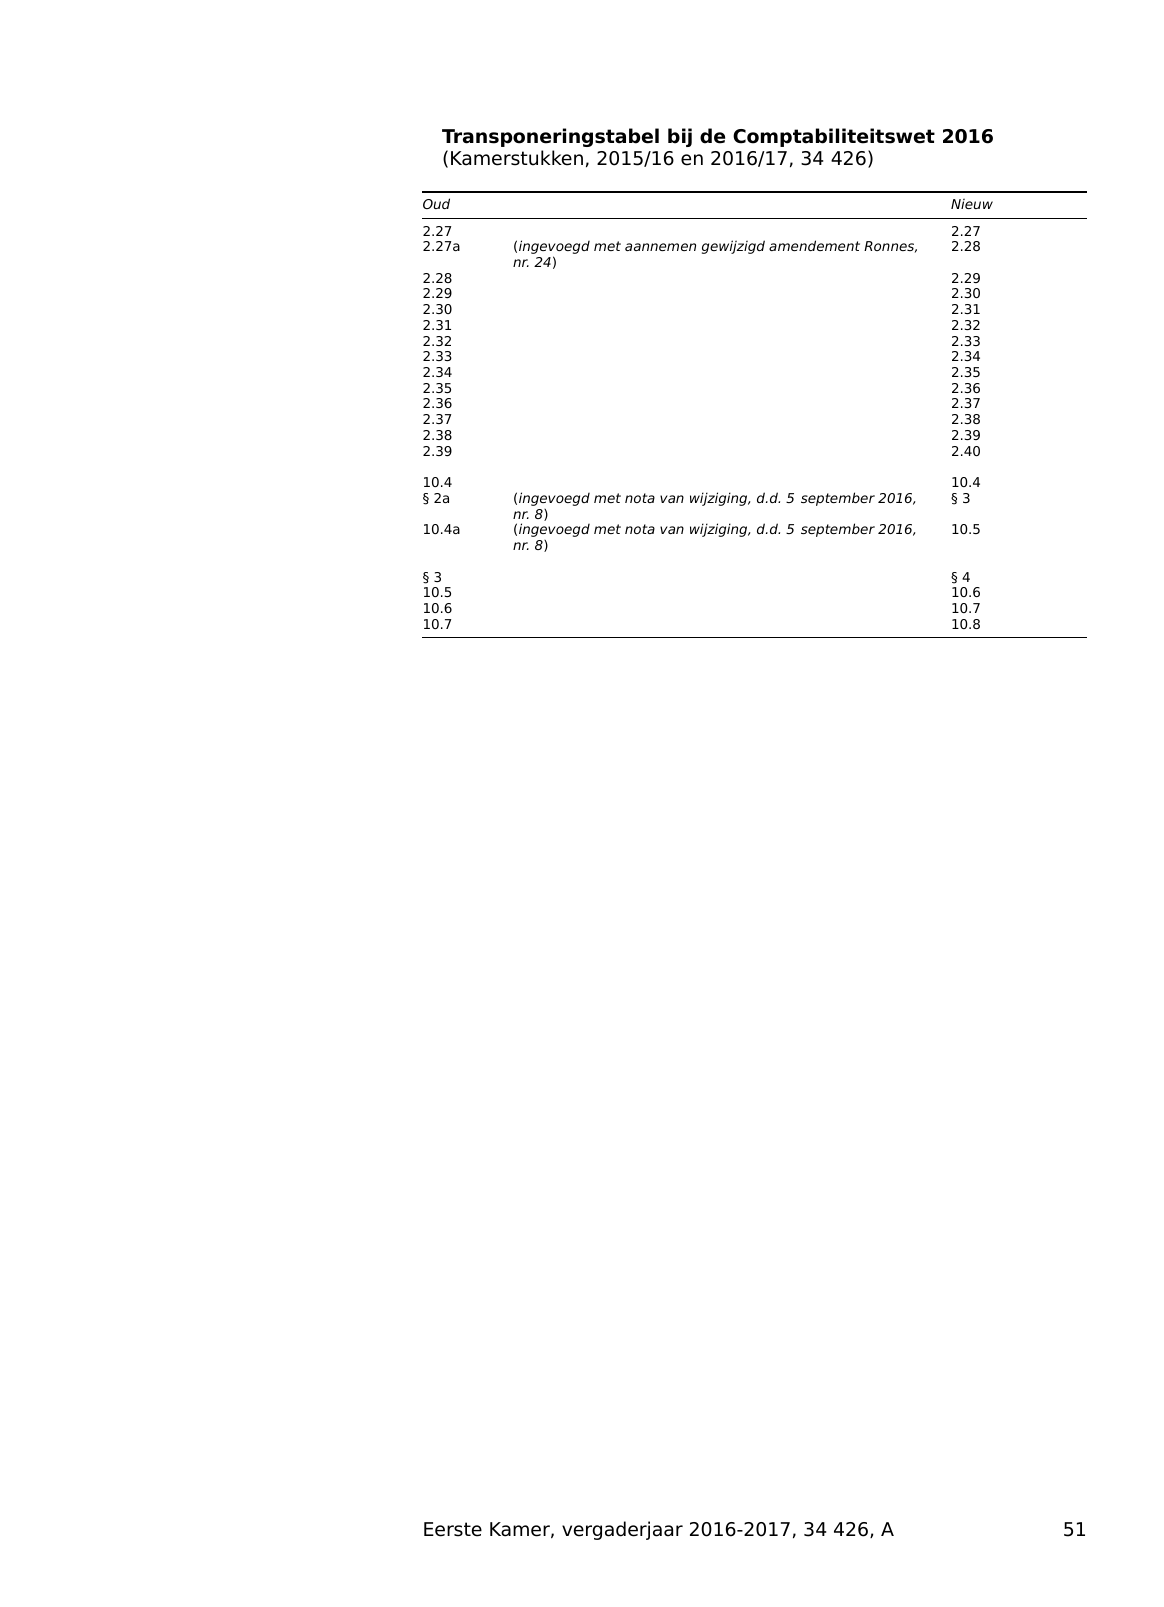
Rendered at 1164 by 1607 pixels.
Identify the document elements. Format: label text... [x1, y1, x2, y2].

table_cell [507, 412, 945, 428]
table_cell [945, 459, 1087, 475]
table_cell 2.34 [422, 365, 507, 381]
table_cell (ingevoegd met aannemen gewijzigd amendement Ronnes, nr. 24) [507, 239, 945, 271]
table_cell 2.37 [422, 412, 507, 428]
table_cell 10.4a [422, 522, 507, 554]
table_cell [507, 286, 945, 302]
table_cell [507, 444, 945, 459]
table_cell 10.5 [422, 585, 507, 601]
table_cell [507, 554, 945, 569]
table_cell 2.32 [945, 318, 1087, 333]
table_cell 10.4 [422, 475, 507, 491]
table_cell 2.33 [945, 334, 1087, 349]
table_cell [507, 428, 945, 443]
table_cell [507, 396, 945, 412]
table_cell 10.7 [422, 617, 507, 637]
table_cell [422, 459, 507, 475]
table_cell 2.32 [422, 334, 507, 349]
table_cell 10.8 [945, 617, 1087, 637]
table_cell 2.31 [945, 302, 1087, 318]
table_cell 2.36 [945, 381, 1087, 396]
table_cell 2.35 [945, 365, 1087, 381]
table_cell § 4 [945, 569, 1087, 585]
table_cell [945, 554, 1087, 569]
table_cell 2.38 [945, 412, 1087, 428]
table_cell 10.4 [945, 475, 1087, 491]
table_cell [507, 334, 945, 349]
table_cell 2.27 [945, 219, 1087, 239]
table_cell [422, 554, 507, 569]
table_cell 2.37 [945, 396, 1087, 412]
table_cell § 2a [422, 491, 507, 522]
table_cell [507, 381, 945, 396]
table_cell [507, 302, 945, 318]
table_cell 2.33 [422, 349, 507, 365]
table_cell (ingevoegd met nota van wijziging, d.d. 5 september 2016, nr. 8) [507, 491, 945, 522]
table_cell 2.35 [422, 381, 507, 396]
text Transponeringstabel bij de Comptabiliteitswet 2016 [422, 126, 1087, 148]
table_cell [507, 475, 945, 491]
table_cell [507, 349, 945, 365]
table_cell 10.5 [945, 522, 1087, 554]
table_cell [507, 601, 945, 617]
table_cell [507, 459, 945, 475]
table_cell 2.30 [422, 302, 507, 318]
table_header [507, 193, 945, 218]
table_cell 2.36 [422, 396, 507, 412]
table_cell 2.28 [422, 271, 507, 286]
table_cell [507, 617, 945, 637]
table_cell 2.30 [945, 286, 1087, 302]
table_cell 2.38 [422, 428, 507, 443]
table_header Nieuw [945, 193, 1087, 218]
table_cell § 3 [422, 569, 507, 585]
table_cell 10.7 [945, 601, 1087, 617]
table_cell [507, 569, 945, 585]
table_cell [507, 219, 945, 239]
table_cell [507, 271, 945, 286]
table_cell 2.29 [422, 286, 507, 302]
text (Kamerstukken, 2015/16 en 2016/17, 34 426) [422, 148, 1087, 169]
table_cell [507, 365, 945, 381]
table_cell 10.6 [945, 585, 1087, 601]
table_cell 2.27 [422, 219, 507, 239]
table_cell 2.31 [422, 318, 507, 333]
table_cell 2.27a [422, 239, 507, 271]
table_cell § 3 [945, 491, 1087, 522]
table_cell 2.28 [945, 239, 1087, 271]
table_cell 2.40 [945, 444, 1087, 459]
table_cell 2.39 [945, 428, 1087, 443]
table_cell 2.29 [945, 271, 1087, 286]
table_header Oud [422, 193, 507, 218]
table_cell 10.6 [422, 601, 507, 617]
table_cell (ingevoegd met nota van wijziging, d.d. 5 september 2016, nr. 8) [507, 522, 945, 554]
table_cell [507, 585, 945, 601]
table_cell 2.34 [945, 349, 1087, 365]
table_cell 2.39 [422, 444, 507, 459]
table_cell [507, 318, 945, 333]
